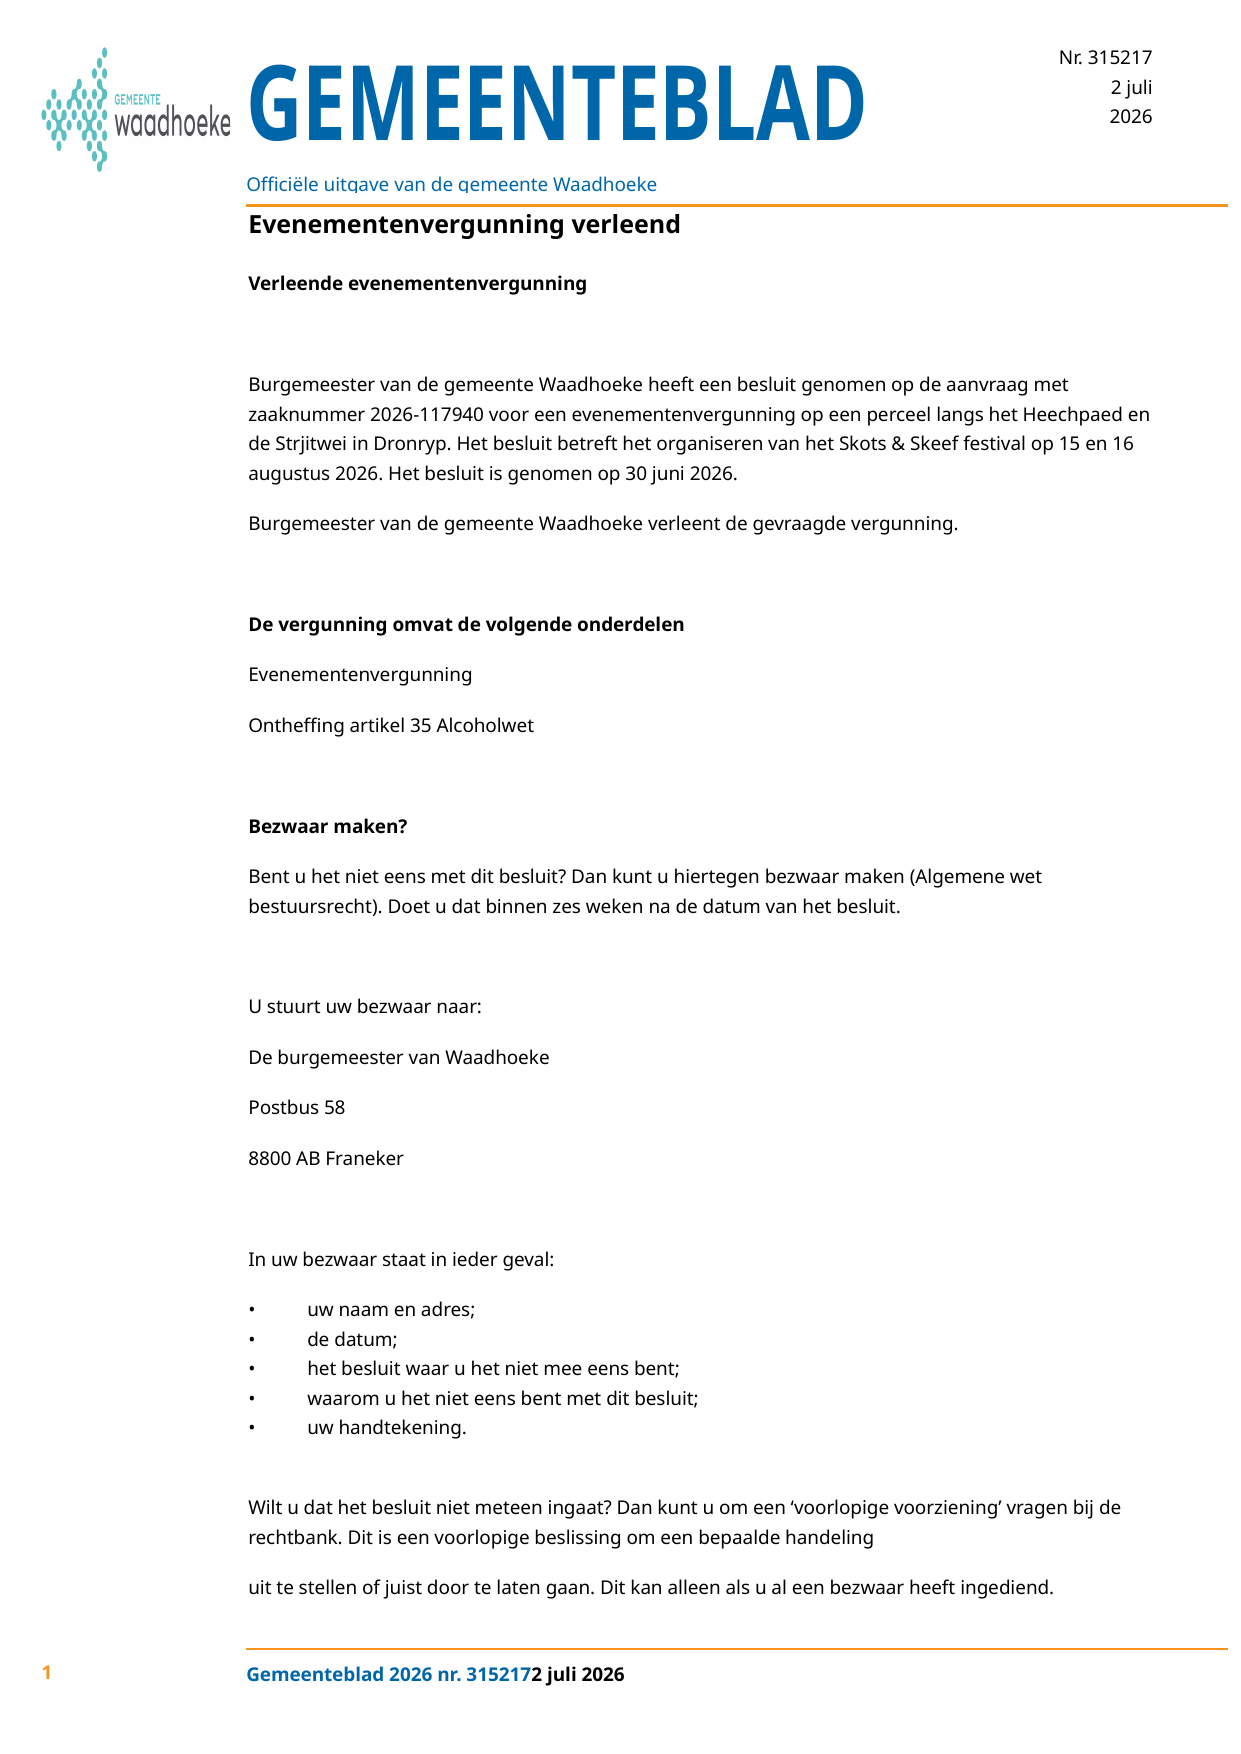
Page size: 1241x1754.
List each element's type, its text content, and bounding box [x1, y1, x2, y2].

text Bezwaar maken? [248, 813, 1152, 838]
text Evenementenvergunning [248, 662, 1152, 687]
text uit te stellen of juist door te laten gaan. Dit kan alleen als u al een bezwaar heeft ingediend. [248, 1574, 1152, 1600]
list de datum; [248, 1326, 1152, 1351]
text Burgemeester van de gemeente Waadhoeke verleent de gevraagde vergunning. [248, 510, 1152, 536]
text Wilt u dat het besluit niet meteen ingaat? Dan kunt u om een ‘voorlopige voorziening’ vragen bij de rechtbank. Dit is een voorlopige beslissing om een bepaalde handeling [248, 1494, 1152, 1550]
list waarom u het niet eens bent met dit besluit; [248, 1385, 1152, 1411]
text Evenementenvergunning verleend [248, 207, 1152, 241]
text De vergunning omvat de volgende onderdelen [248, 611, 1152, 637]
text Ontheffing artikel 35 Alcoholwet [248, 712, 1152, 738]
text Bent u het niet eens met dit besluit? Dan kunt u hiertegen bezwaar maken (Algemene wet bestuursrecht). Doet u dat binnen zes weken na de datum van het besluit. [248, 863, 1152, 918]
text 8800 AB Franeker [248, 1145, 1152, 1171]
text In uw bezwaar staat in ieder geval: [248, 1246, 1152, 1271]
list uw naam en adres; [248, 1296, 1152, 1322]
text De burgemeester van Waadhoeke [248, 1044, 1152, 1070]
text Postbus 58 [248, 1094, 1152, 1120]
list het besluit waar u het niet mee eens bent; [248, 1355, 1152, 1381]
list uw handtekening. [248, 1414, 1152, 1440]
text Verleende evenementenvergunning [248, 270, 1152, 296]
text Burgemeester van de gemeente Waadhoeke heeft een besluit genomen op de aanvraag met zaaknummer 2026-117940 voor een evenementenvergunning op een perceel langs het Heechpaed en de Strjitwei in Dronryp. Het besluit betreft het organiseren van het Skots & Skeef festival op 15 en 16 augustus 2026. Het besluit is genomen op 30 juni 2026. [248, 371, 1152, 486]
text U stuurt uw bezwaar naar: [248, 994, 1152, 1019]
picture [41, 47, 231, 172]
